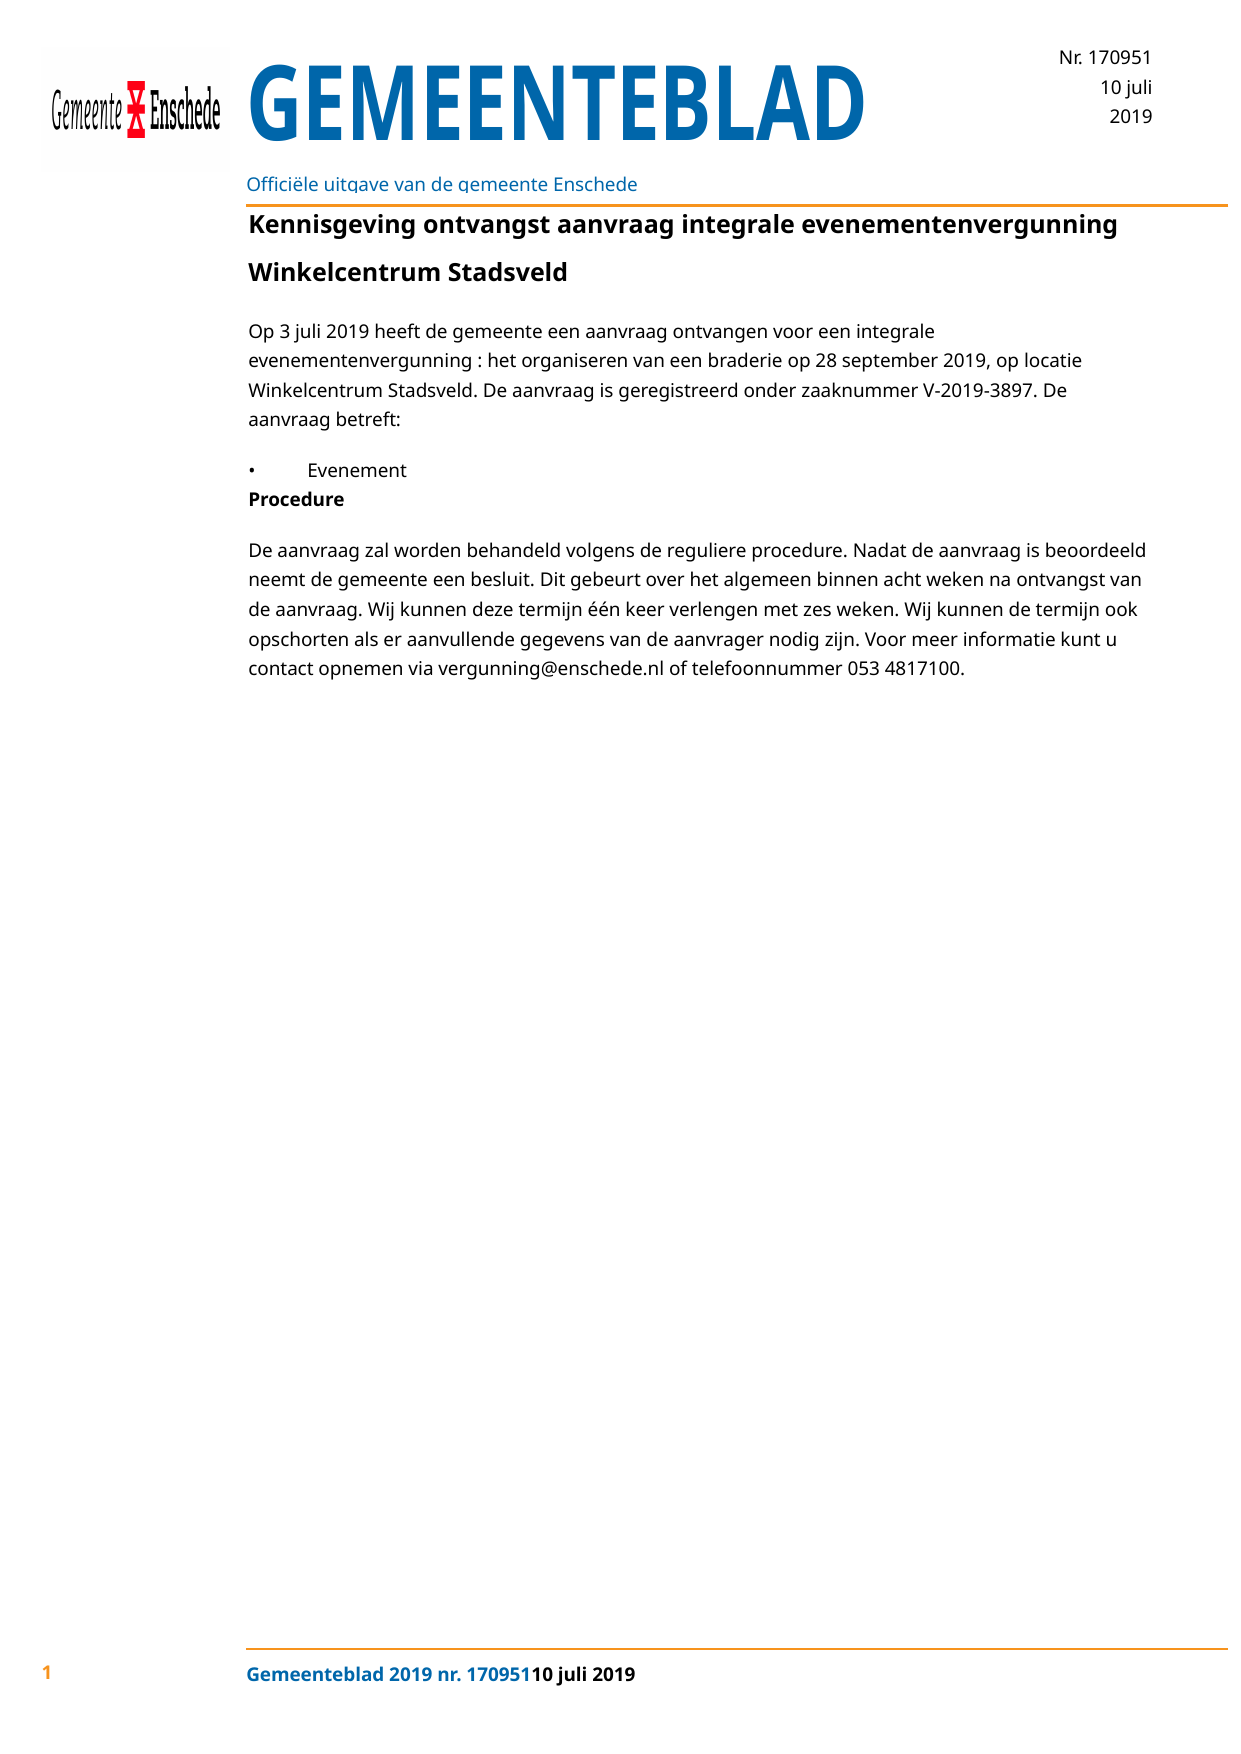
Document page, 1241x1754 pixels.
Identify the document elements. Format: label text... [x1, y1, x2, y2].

picture [41, 47, 231, 172]
list Evenement [248, 457, 1152, 483]
text Kennisgeving ontvangst aanvraag integrale evenementenvergunning Winkelcentrum Stadsveld [248, 207, 1152, 288]
text Op 3 juli 2019 heeft de gemeente een aanvraag ontvangen voor een integrale evenementenvergunning : het organiseren van een braderie op 28 september 2019, op locatie Winkelcentrum Stadsveld. De aanvraag is geregistreerd onder zaaknummer V-2019-3897. De aanvraag betreft: [248, 318, 1152, 432]
text De aanvraag zal worden behandeld volgens de reguliere procedure. Nadat de aanvraag is beoordeeld neemt de gemeente een besluit. Dit gebeurt over het algemeen binnen acht weken na ontvangst van de aanvraag. Wij kunnen deze termijn één keer verlengen met zes weken. Wij kunnen de termijn ook opschorten als er aanvullende gegevens van de aanvrager nodig zijn. Voor meer informatie kunt u contact opnemen via vergunning@enschede.nl of telefoonnummer 053 4817100. [248, 537, 1152, 681]
text Procedure [248, 487, 1152, 512]
